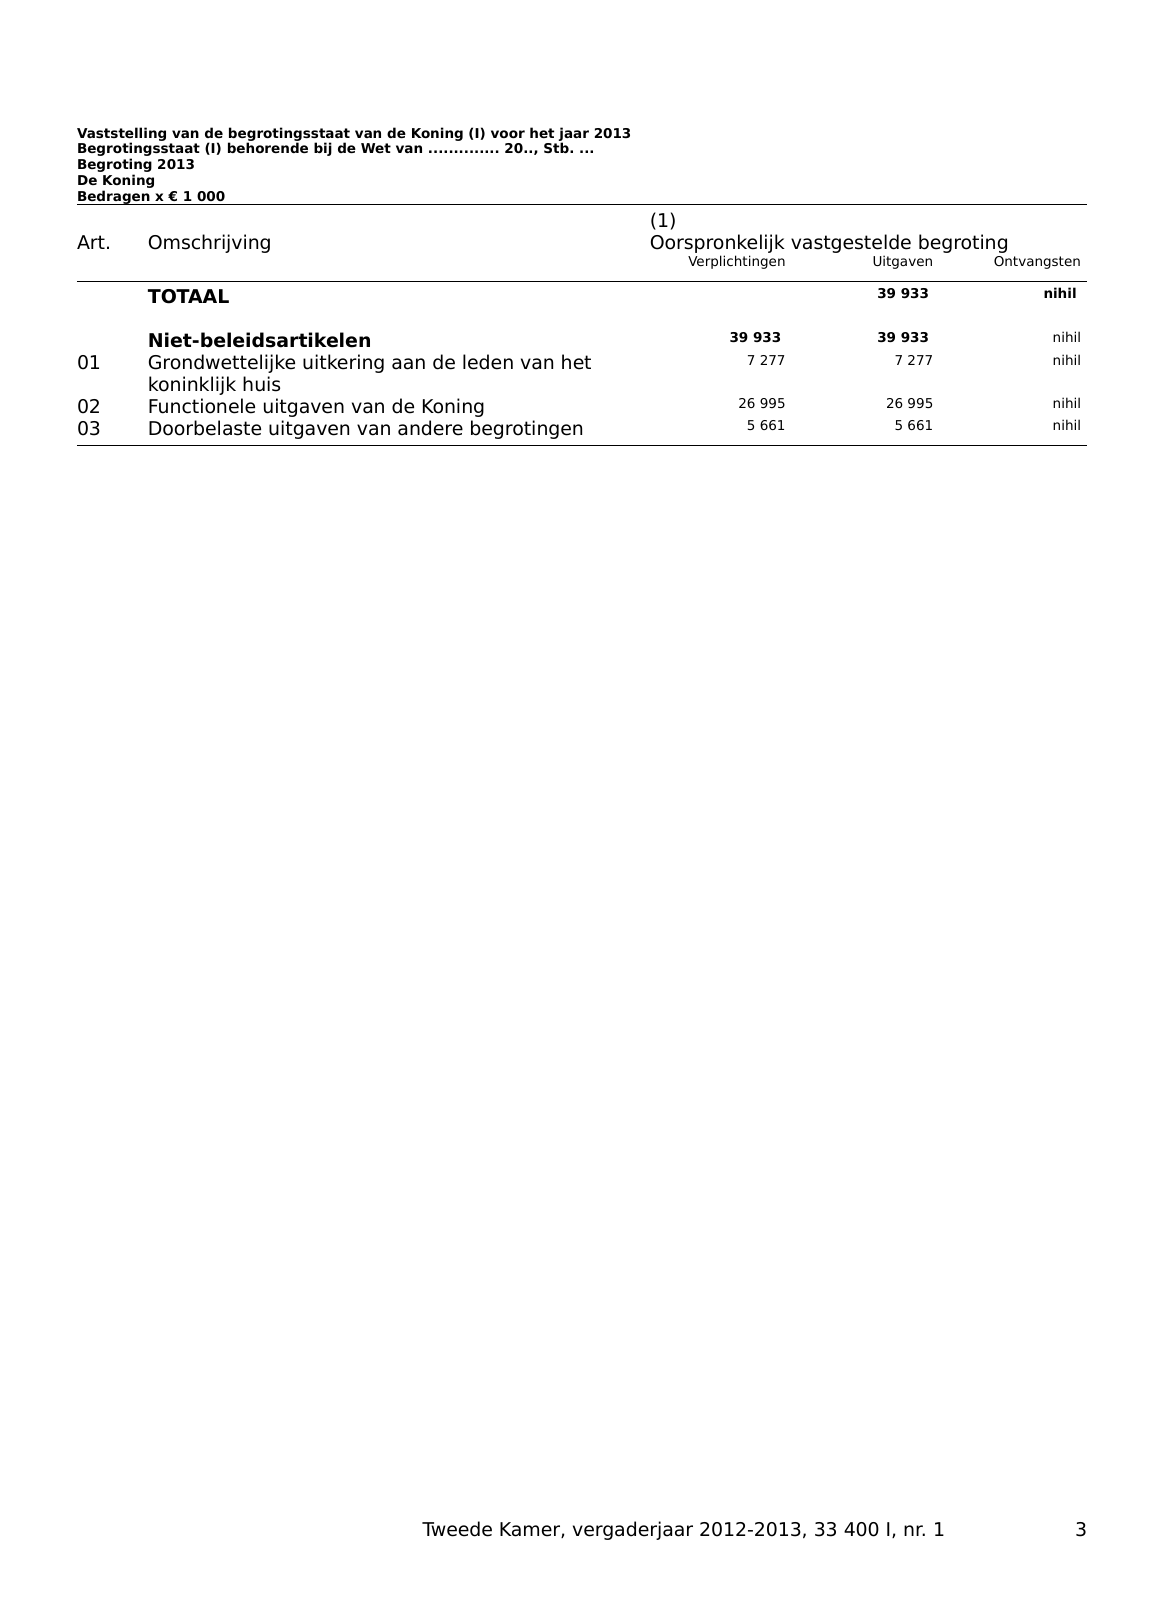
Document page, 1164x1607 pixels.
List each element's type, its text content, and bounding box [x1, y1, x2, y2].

table_cell 26 995 [791, 396, 939, 418]
table_cell 7 277 [791, 352, 939, 396]
table_cell Functionele uitgaven van de Koning [142, 396, 644, 418]
table_cell [644, 282, 791, 308]
table_cell 39 933 [791, 330, 939, 352]
table_cell 39 933 [791, 282, 939, 308]
table_header Vaststelling van de begrotingsstaat van de Koning (I) voor het jaar 2013 Begrotingsstaat (I) behorende bij de Wet van .............. 20.., Stb. ... Begroting 2013 De Koning Bedragen x € 1 000 [77, 126, 1087, 204]
table_cell Grondwettelijke uitkering aan de leden van het koninklijk huis [142, 352, 644, 396]
table_cell nihil [939, 418, 1087, 445]
table_cell 7 277 [644, 352, 791, 396]
table_cell [142, 205, 644, 232]
table_cell 02 [77, 396, 142, 418]
table_cell [142, 254, 644, 281]
table_cell [142, 308, 644, 330]
table_cell 39 933 [644, 330, 791, 352]
table_cell 5 661 [791, 418, 939, 445]
table_cell nihil [939, 282, 1087, 308]
table_cell 5 661 [644, 418, 791, 445]
table_cell [77, 205, 142, 232]
table_cell Art. [77, 232, 142, 254]
table_cell (1) [644, 205, 1087, 232]
table_cell [77, 330, 142, 352]
table_cell nihil [939, 352, 1087, 396]
table_cell 26 995 [644, 396, 791, 418]
table_cell Doorbelaste uitgaven van andere begrotingen [142, 418, 644, 445]
table_cell Omschrijving [142, 232, 644, 254]
table_cell Verplichtingen [644, 254, 791, 281]
table_cell nihil [939, 330, 1087, 352]
table_cell TOTAAL [142, 282, 644, 308]
table_cell 01 [77, 352, 142, 396]
table_cell nihil [939, 396, 1087, 418]
table_cell [77, 282, 142, 308]
table_cell Oorspronkelijk vastgestelde begroting [644, 232, 1087, 254]
table_cell Uitgaven [791, 254, 939, 281]
table_cell Niet-beleidsartikelen [142, 330, 644, 352]
table_cell [77, 308, 142, 330]
table_cell [77, 254, 142, 281]
table_cell 03 [77, 418, 142, 445]
table_cell [939, 308, 1087, 330]
table_cell [644, 308, 791, 330]
table_cell Ontvangsten [939, 254, 1087, 281]
table_cell [791, 308, 939, 330]
